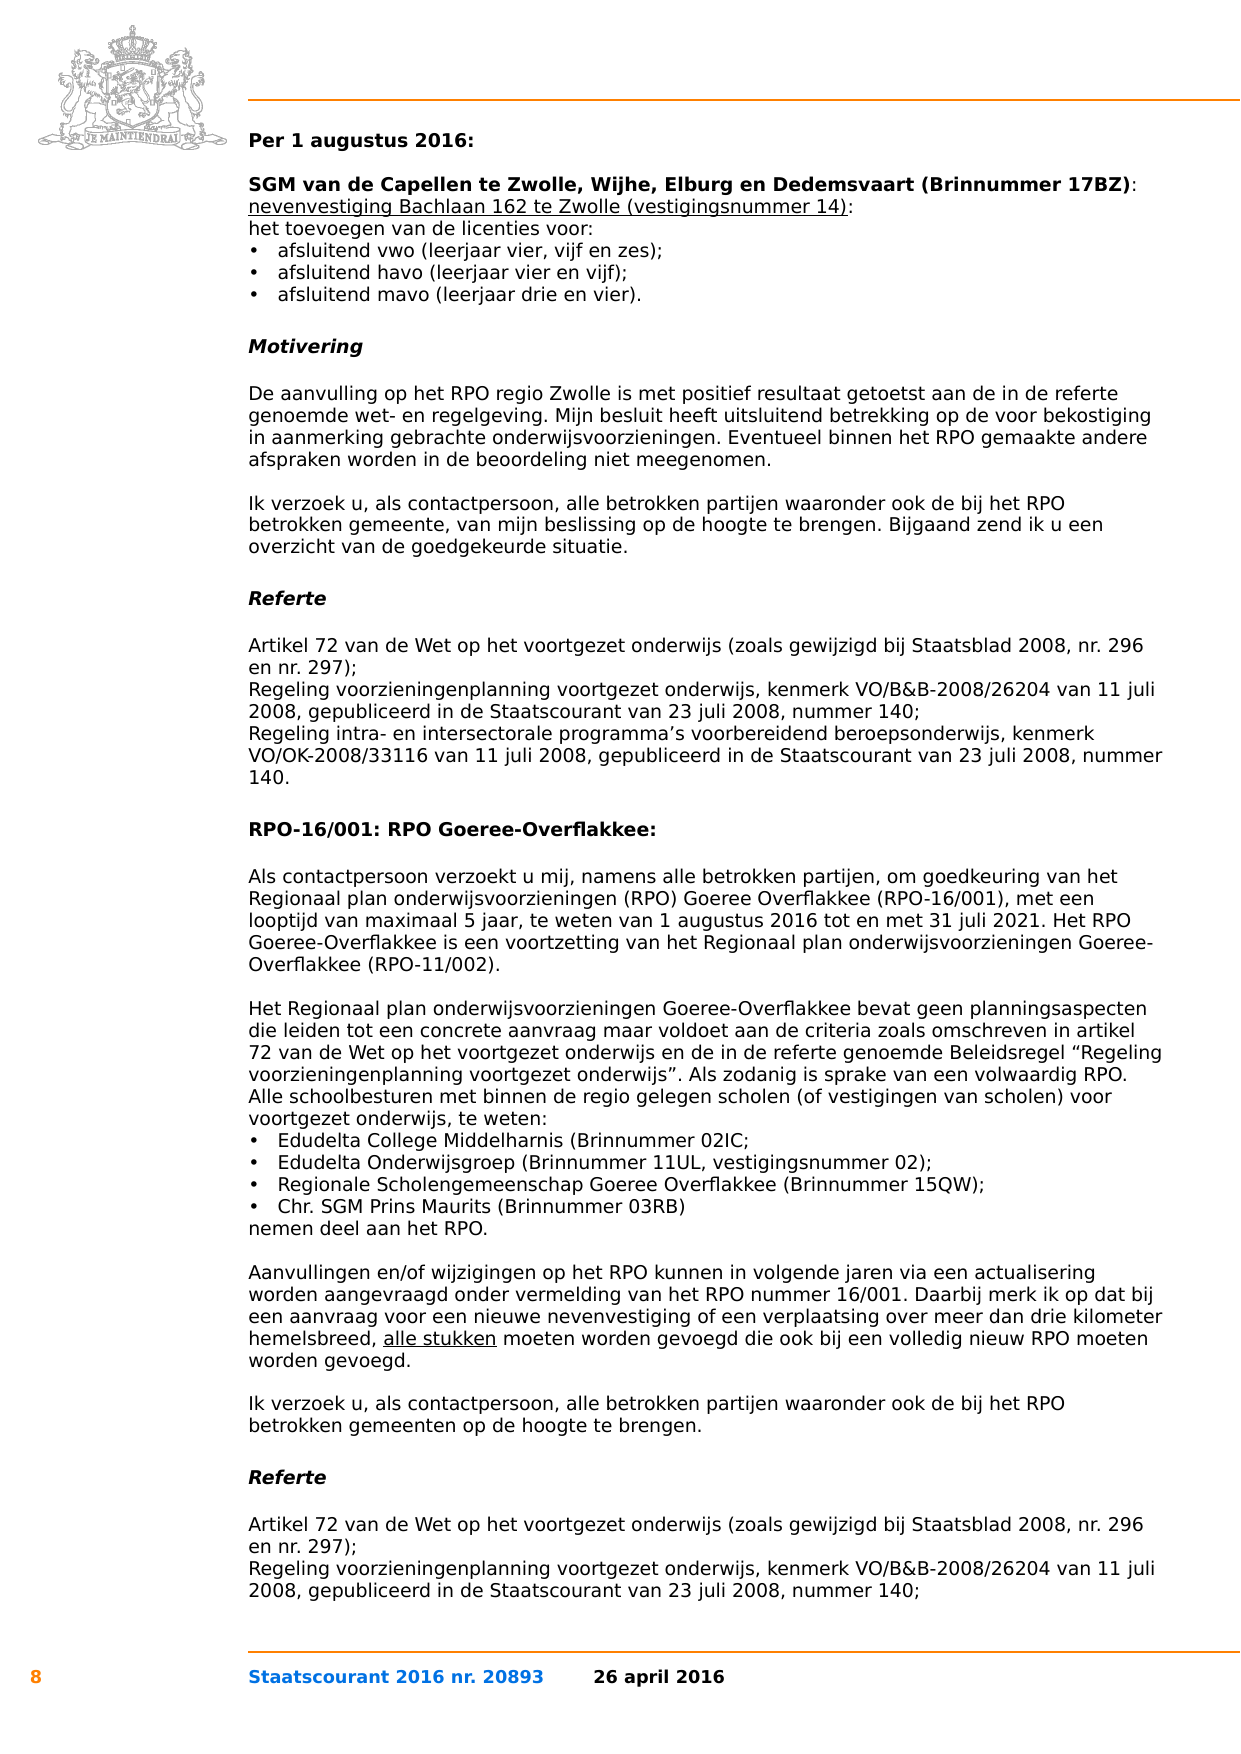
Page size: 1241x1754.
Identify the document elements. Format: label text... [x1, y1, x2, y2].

text SGM van de Capellen te Zwolle, Wijhe, Elburg en Dedemsvaart (Brinnummer 17BZ): [248, 174, 1163, 196]
text Het Regionaal plan onderwijsvoorzieningen Goeree-Overflakkee bevat geen planningsaspecten die leiden tot een concrete aanvraag maar voldoet aan de criteria zoals omschreven in artikel 72 van de Wet op het voortgezet onderwijs en de in de referte genoemde Beleidsregel “Regeling voorzieningenplanning voortgezet onderwijs”. Als zodanig is sprake van een volwaardig RPO. Alle schoolbesturen met binnen de regio gelegen scholen (of vestigingen van scholen) voor voortgezet onderwijs, te weten: [248, 998, 1163, 1130]
text Per 1 augustus 2016: [248, 130, 1163, 152]
text Artikel 72 van de Wet op het voortgezet onderwijs (zoals gewijzigd bij Staatsblad 2008, nr. 296 en nr. 297); [248, 1514, 1163, 1558]
text Artikel 72 van de Wet op het voortgezet onderwijs (zoals gewijzigd bij Staatsblad 2008, nr. 296 en nr. 297); [248, 635, 1163, 679]
text • afsluitend mavo (leerjaar drie en vier). [248, 284, 1163, 306]
text nemen deel aan het RPO. [248, 1218, 1163, 1240]
subtitle Motivering [248, 336, 1163, 358]
text De aanvulling op het RPO regio Zwolle is met positief resultaat getoetst aan de in de referte genoemde wet- en regelgeving. Mijn besluit heeft uitsluitend betrekking op de voor bekostiging in aanmerking gebrachte onderwijsvoorzieningen. Eventueel binnen het RPO gemaakte andere afspraken worden in de beoordeling niet meegenomen. [248, 383, 1163, 471]
text • Regionale Scholengemeenschap Goeree Overflakkee (Brinnummer 15QW); [248, 1174, 1163, 1196]
subtitle RPO-16/001: RPO Goeree-Overflakkee: [248, 819, 1163, 841]
text Ik verzoek u, als contactpersoon, alle betrokken partijen waaronder ook de bij het RPO betrokken gemeenten op de hoogte te brengen. [248, 1393, 1163, 1437]
subtitle Referte [248, 1467, 1163, 1489]
text Regeling voorzieningenplanning voortgezet onderwijs, kenmerk VO/B&B-2008/26204 van 11 juli 2008, gepubliceerd in de Staatscourant van 23 juli 2008, nummer 140; [248, 1558, 1163, 1602]
subtitle Referte [248, 588, 1163, 610]
text • Chr. SGM Prins Maurits (Brinnummer 03RB) [248, 1196, 1163, 1218]
text Als contactpersoon verzoekt u mij, namens alle betrokken partijen, om goedkeuring van het Regionaal plan onderwijsvoorzieningen (RPO) Goeree Overflakkee (RPO-16/001), met een looptijd van maximaal 5 jaar, te weten van 1 augustus 2016 tot en met 31 juli 2021. Het RPO Goeree-Overflakkee is een voortzetting van het Regionaal plan onderwijsvoorzieningen Goeree-Overflakkee (RPO-11/002). [248, 866, 1163, 976]
text het toevoegen van de licenties voor: [248, 218, 1163, 240]
text • afsluitend vwo (leerjaar vier, vijf en zes); [248, 240, 1163, 262]
text Regeling intra- en intersectorale programma’s voorbereidend beroepsonderwijs, kenmerk VO/OK-2008/33116 van 11 juli 2008, gepubliceerd in de Staatscourant van 23 juli 2008, nummer 140. [248, 723, 1163, 789]
text Ik verzoek u, als contactpersoon, alle betrokken partijen waaronder ook de bij het RPO betrokken gemeente, van mijn beslissing op de hoogte te brengen. Bijgaand zend ik u een overzicht van de goedgekeurde situatie. [248, 492, 1163, 558]
text • Edudelta College Middelharnis (Brinnummer 02IC; [248, 1130, 1163, 1152]
picture [38, 25, 227, 150]
text • Edudelta Onderwijsgroep (Brinnummer 11UL, vestigingsnummer 02); [248, 1152, 1163, 1174]
text Aanvullingen en/of wijzigingen op het RPO kunnen in volgende jaren via een actualisering worden aangevraagd onder vermelding van het RPO nummer 16/001. Daarbij merk ik op dat bij een aanvraag voor een nieuwe nevenvestiging of een verplaatsing over meer dan drie kilometer hemelsbreed, alle stukken moeten worden gevoegd die ook bij een volledig nieuw RPO moeten worden gevoegd. [248, 1262, 1163, 1371]
text Regeling voorzieningenplanning voortgezet onderwijs, kenmerk VO/B&B-2008/26204 van 11 juli 2008, gepubliceerd in de Staatscourant van 23 juli 2008, nummer 140; [248, 679, 1163, 723]
text • afsluitend havo (leerjaar vier en vijf); [248, 262, 1163, 284]
text nevenvestiging Bachlaan 162 te Zwolle (vestigingsnummer 14): [248, 196, 1163, 218]
